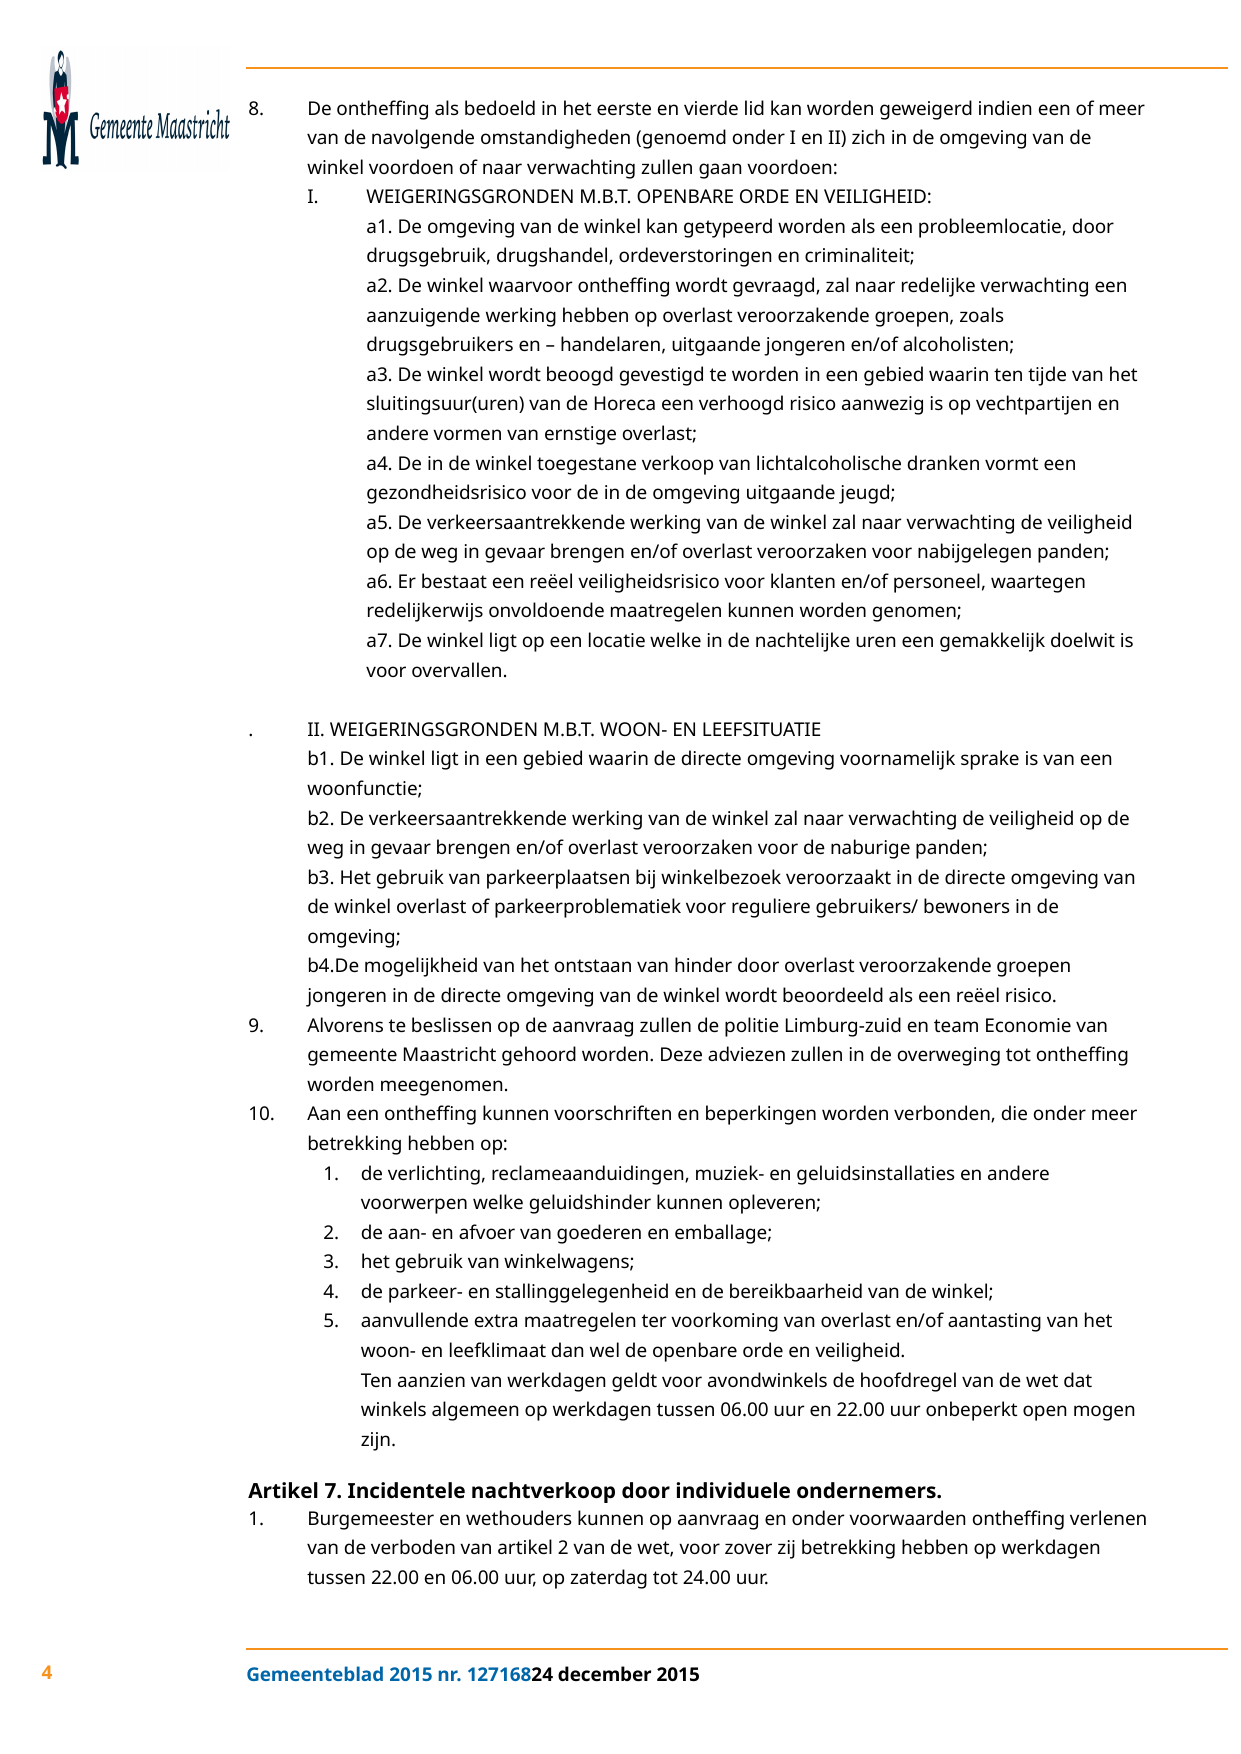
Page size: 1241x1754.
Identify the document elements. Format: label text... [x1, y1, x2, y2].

list b1. De winkel ligt in een gebied waarin de directe omgeving voornamelijk sprake is van een woonfunctie; [248, 746, 1152, 801]
list de verlichting, reclameaanduidingen, muziek- en geluidsinstallaties en andere voorwerpen welke geluidshinder kunnen opleveren; [323, 1160, 1152, 1215]
list Ten aanzien van werkdagen geldt voor avondwinkels de hoofdregel van de wet dat winkels algemeen op werkdagen tussen 06.00 uur en 22.00 uur onbeperkt open mogen zijn. [323, 1367, 1152, 1452]
list a1. De omgeving van de winkel kan getypeerd worden als een probleemlocatie, door drugsgebruik, drugshandel, ordeverstoringen en criminaliteit; [307, 213, 1152, 268]
list de aan- en afvoer van goederen en emballage; [323, 1219, 1152, 1245]
picture [41, 47, 231, 172]
list aanvullende extra maatregelen ter voorkoming van overlast en/of aantasting van het woon- en leefklimaat dan wel de openbare orde en veiligheid. [323, 1308, 1152, 1363]
list de parkeer- en stallinggelegenheid en de bereikbaarheid van de winkel; [323, 1278, 1152, 1304]
list a6. Er bestaat een reëel veiligheidsrisico voor klanten en/of personeel, waartegen redelijkerwijs onvoldoende maatregelen kunnen worden genomen; [307, 568, 1152, 623]
list WEIGERINGSGRONDEN M.B.T. OPENBARE ORDE EN VEILIGHEID: [307, 183, 1152, 209]
list b4.De mogelijkheid van het ontstaan van hinder door overlast veroorzakende groepen jongeren in de directe omgeving van de winkel wordt beoordeeld als een reëel risico. [248, 953, 1152, 1008]
list a3. De winkel wordt beoogd gevestigd te worden in een gebied waarin ten tijde van het sluitingsuur(uren) van de Horeca een verhoogd risico aanwezig is op vechtpartijen en andere vormen van ernstige overlast; [307, 361, 1152, 446]
list De ontheffing als bedoeld in het eerste en vierde lid kan worden geweigerd indien een of meer van de navolgende omstandigheden (genoemd onder I en II) zich in de omgeving van de winkel voordoen of naar verwachting zullen gaan voordoen: [248, 95, 1152, 180]
list het gebruik van winkelwagens; [323, 1248, 1152, 1274]
list Aan een ontheffing kunnen voorschriften en beperkingen worden verbonden, die onder meer betrekking hebben op: [248, 1101, 1152, 1156]
list b2. De verkeersaantrekkende werking van de winkel zal naar verwachting de veiligheid op de weg in gevaar brengen en/of overlast veroorzaken voor de naburige panden; [248, 805, 1152, 860]
list b3. Het gebruik van parkeerplaatsen bij winkelbezoek veroorzaakt in de directe omgeving van de winkel overlast of parkeerproblematiek voor reguliere gebruikers/ bewoners in de omgeving; [248, 864, 1152, 949]
list a4. De in de winkel toegestane verkoop van lichtalcoholische dranken vormt een gezondheidsrisico voor de in de omgeving uitgaande jeugd; [307, 450, 1152, 505]
text Artikel 7. Incidentele nachtverkoop door individuele ondernemers. [248, 1476, 1152, 1505]
list Burgemeester en wethouders kunnen op aanvraag en onder voorwaarden ontheffing verlenen van de verboden van artikel 2 van de wet, voor zover zij betrekking hebben op werkdagen tussen 22.00 en 06.00 uur, op zaterdag tot 24.00 uur. [248, 1505, 1152, 1590]
list a5. De verkeersaantrekkende werking van de winkel zal naar verwachting de veiligheid op de weg in gevaar brengen en/of overlast veroorzaken voor nabijgelegen panden; [307, 509, 1152, 564]
list a7. De winkel ligt op een locatie welke in de nachtelijke uren een gemakkelijk doelwit is voor overvallen. [307, 627, 1152, 683]
list a2. De winkel waarvoor ontheffing wordt gevraagd, zal naar redelijke verwachting een aanzuigende werking hebben op overlast veroorzakende groepen, zoals drugsgebruikers en – handelaren, uitgaande jongeren en/of alcoholisten; [307, 272, 1152, 357]
list II. WEIGERINGSGRONDEN M.B.T. WOON- EN LEEFSITUATIE [248, 716, 1152, 742]
list Alvorens te beslissen op de aanvraag zullen de politie Limburg-zuid en team Economie van gemeente Maastricht gehoord worden. Deze adviezen zullen in de overweging tot ontheffing worden meegenomen. [248, 1012, 1152, 1097]
